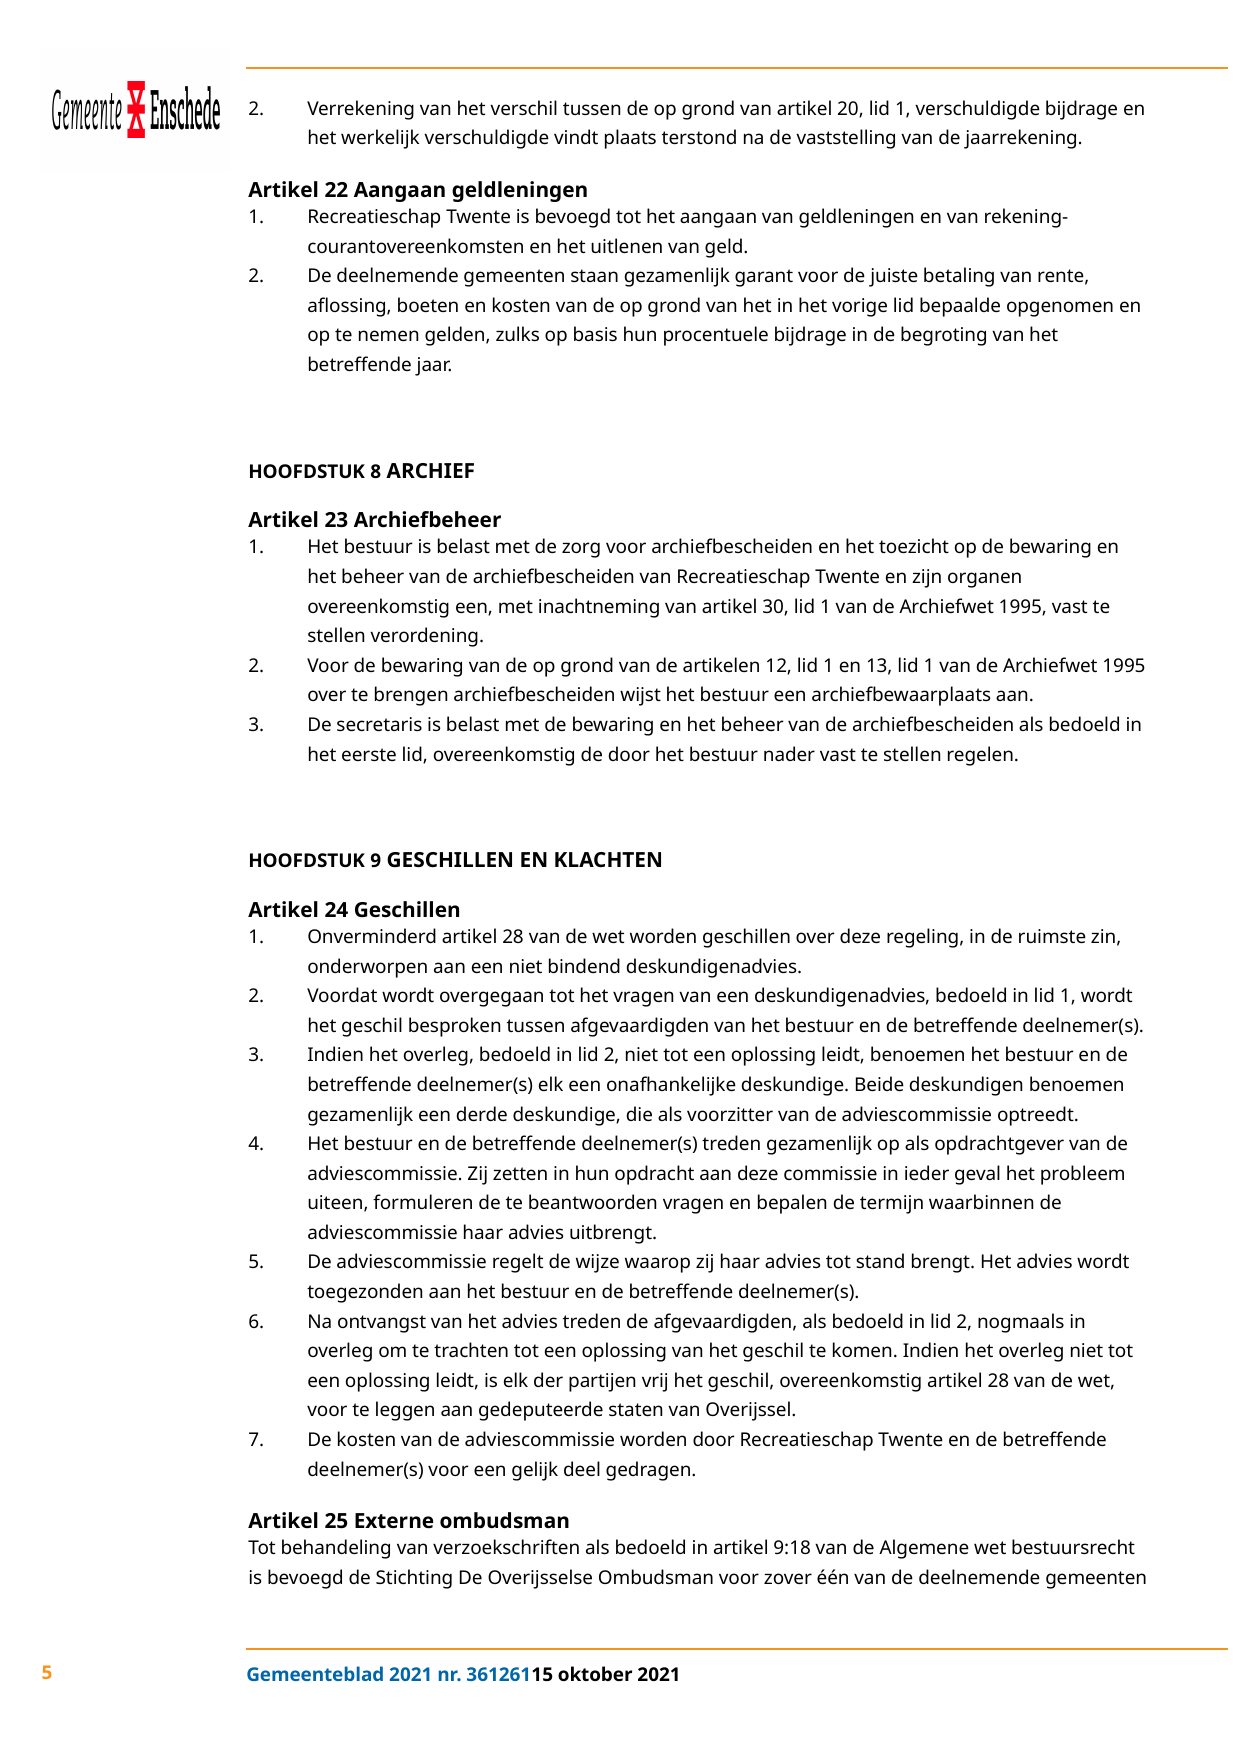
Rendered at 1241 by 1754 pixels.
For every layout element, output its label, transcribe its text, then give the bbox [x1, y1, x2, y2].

text Artikel 25 Externe ombudsman [248, 1506, 1152, 1534]
text HOOFDSTUK 9 GESCHILLEN EN KLACHTEN [248, 846, 1152, 874]
list Onverminderd artikel 28 van de wet worden geschillen over deze regeling, in de ruimste zin, onderworpen aan een niet bindend deskundigenadvies. [248, 923, 1152, 978]
list De kosten van de adviescommissie worden door Recreatieschap Twente en de betreffende deelnemer(s) voor een gelijk deel gedragen. [248, 1426, 1152, 1481]
list De secretaris is belast met de bewaring en het beheer van de archiefbescheiden als bedoeld in het eerste lid, overeenkomstig de door het bestuur nader vast te stellen regelen. [248, 711, 1152, 766]
text Artikel 22 Aangaan geldleningen [248, 175, 1152, 203]
text Tot behandeling van verzoekschriften als bedoeld in artikel 9:18 van de Algemene wet bestuursrecht is bevoegd de Stichting De Overijsselse Ombudsman voor zover één van de deelnemende gemeenten [248, 1534, 1152, 1590]
text Artikel 23 Archiefbeheer [248, 505, 1152, 534]
list Recreatieschap Twente is bevoegd tot het aangaan van geldleningen en van rekening-courantovereenkomsten en het uitlenen van geld. [248, 203, 1152, 258]
text Artikel 24 Geschillen [248, 895, 1152, 923]
list De deelnemende gemeenten staan gezamenlijk garant voor de juiste betaling van rente, aflossing, boeten en kosten van de op grond van het in het vorige lid bepaalde opgenomen en op te nemen gelden, zulks op basis hun procentuele bijdrage in de begroting van het betreffende jaar. [248, 262, 1152, 377]
list Voordat wordt overgegaan tot het vragen van een deskundigenadvies, bedoeld in lid 1, wordt het geschil besproken tussen afgevaardigden van het bestuur en de betreffende deelnemer(s). [248, 982, 1152, 1038]
list Voor de bewaring van de op grond van de artikelen 12, lid 1 en 13, lid 1 van de Archiefwet 1995 over te brengen archiefbescheiden wijst het bestuur een archiefbewaarplaats aan. [248, 652, 1152, 707]
list Na ontvangst van het advies treden de afgevaardigden, als bedoeld in lid 2, nogmaals in overleg om te trachten tot een oplossing van het geschil te komen. Indien het overleg niet tot een oplossing leidt, is elk der partijen vrij het geschil, overeenkomstig artikel 28 van de wet, voor te leggen aan gedeputeerde staten van Overijssel. [248, 1308, 1152, 1422]
list Het bestuur is belast met de zorg voor archiefbescheiden en het toezicht op de bewaring en het beheer van de archiefbescheiden van Recreatieschap Twente en zijn organen overeenkomstig een, met inachtneming van artikel 30, lid 1 van de Archiefwet 1995, vast te stellen verordening. [248, 534, 1152, 648]
list Indien het overleg, bedoeld in lid 2, niet tot een oplossing leidt, benoemen het bestuur en de betreffende deelnemer(s) elk een onafhankelijke deskundige. Beide deskundigen benoemen gezamenlijk een derde deskundige, die als voorzitter van de adviescommissie optreedt. [248, 1042, 1152, 1126]
list Het bestuur en de betreffende deelnemer(s) treden gezamenlijk op als opdrachtgever van de adviescommissie. Zij zetten in hun opdracht aan deze commissie in ieder geval het probleem uiteen, formuleren de te beantwoorden vragen en bepalen de termijn waarbinnen de adviescommissie haar advies uitbrengt. [248, 1130, 1152, 1245]
text HOOFDSTUK 8 ARCHIEF [248, 456, 1152, 484]
list Verrekening van het verschil tussen de op grond van artikel 20, lid 1, verschuldigde bijdrage en het werkelijk verschuldigde vindt plaats terstond na de vaststelling van de jaarrekening. [248, 95, 1152, 150]
list De adviescommissie regelt de wijze waarop zij haar advies tot stand brengt. Het advies wordt toegezonden aan het bestuur en de betreffende deelnemer(s). [248, 1249, 1152, 1304]
picture [41, 47, 231, 172]
